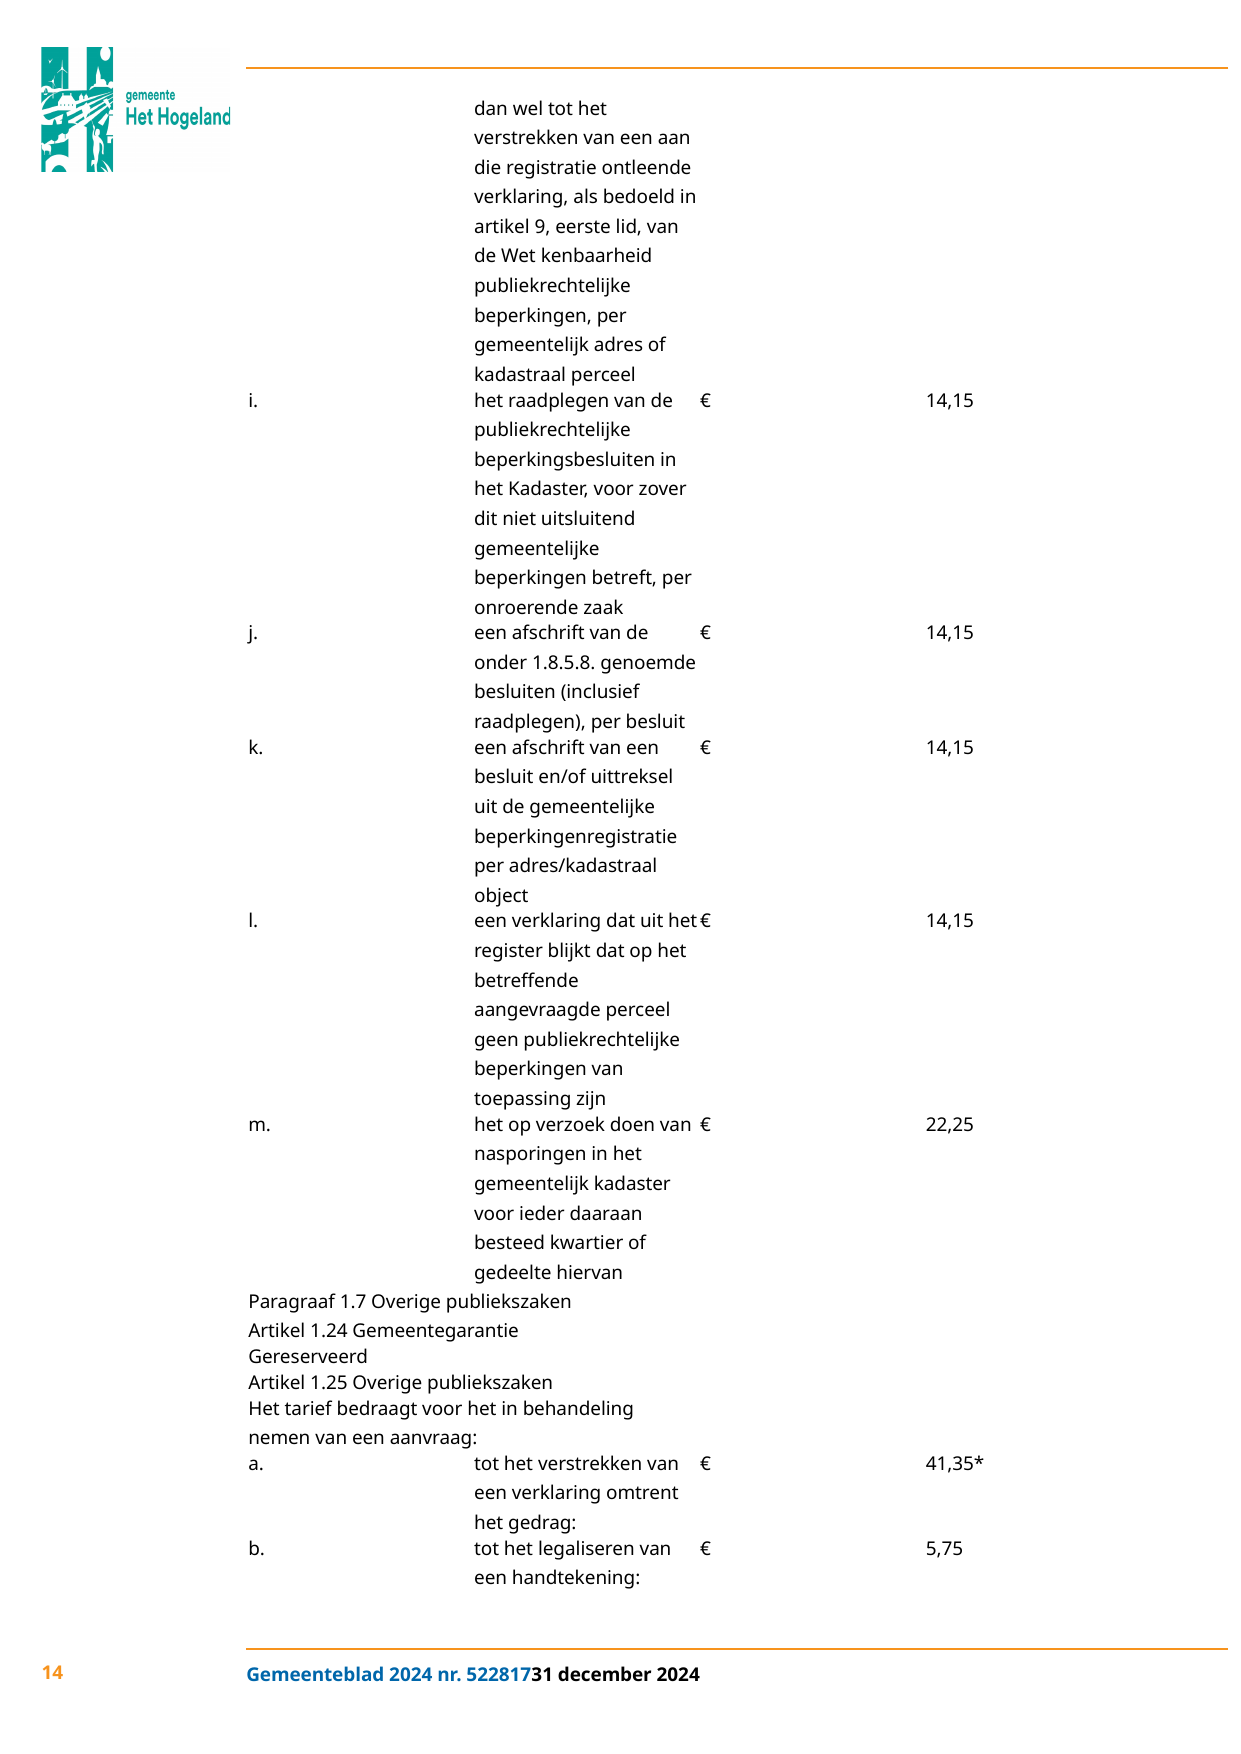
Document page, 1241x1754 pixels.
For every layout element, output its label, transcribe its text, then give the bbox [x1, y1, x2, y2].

table_cell € [700, 1450, 926, 1535]
table_cell l. [248, 908, 474, 1111]
table_cell 41,35* [926, 1450, 1152, 1535]
table_cell Het tarief bedraagt voor het in behandeling nemen van een aanvraag: [248, 1395, 700, 1450]
table_cell j. [248, 620, 474, 734]
table_cell [700, 1369, 926, 1395]
table_cell Gereserveerd [248, 1343, 700, 1369]
table_header [700, 1318, 926, 1343]
table_cell het op verzoek doen van nasporingen in het gemeentelijk kadaster voor ieder daaraan besteed kwartier of gedeelte hiervan [474, 1111, 700, 1284]
table_cell € [700, 908, 926, 1111]
table_cell [926, 1395, 1152, 1450]
table_cell 14,15 [926, 734, 1152, 908]
table_cell € [700, 1111, 926, 1284]
table_cell k. [248, 734, 474, 908]
table_cell [926, 1343, 1152, 1369]
table_cell a. [248, 1450, 474, 1535]
table_cell € [700, 620, 926, 734]
table_cell [700, 95, 926, 387]
table_cell b. [248, 1535, 474, 1590]
table_cell 22,25 [926, 1111, 1152, 1284]
table_cell € [700, 387, 926, 619]
table_cell 14,15 [926, 908, 1152, 1111]
table_cell 14,15 [926, 620, 1152, 734]
table_cell tot het verstrekken van een verklaring omtrent het gedrag: [474, 1450, 700, 1535]
table_cell tot het legaliseren van een handtekening: [474, 1535, 700, 1590]
table_cell [700, 1395, 926, 1450]
table_cell 5,75 [926, 1535, 1152, 1590]
table_cell [700, 1343, 926, 1369]
table_header [926, 1318, 1152, 1343]
table_cell een verklaring dat uit het register blijkt dat op het betreffende aangevraagde perceel geen publiekrechtelijke beperkingen van toepassing zijn [474, 908, 700, 1111]
picture [41, 47, 231, 172]
table_cell [926, 95, 1152, 387]
table_cell i. [248, 387, 474, 619]
table_cell € [700, 734, 926, 908]
table_cell m. [248, 1111, 474, 1284]
table_cell een afschrift van de onder 1.8.5.8. genoemde besluiten (inclusief raadplegen), per besluit [474, 620, 700, 734]
text Paragraaf 1.7 Overige publiekszaken [248, 1288, 1152, 1313]
table_header Artikel 1.24 Gemeentegarantie [248, 1318, 700, 1343]
table_cell een afschrift van een besluit en/of uittreksel uit de gemeentelijke beperkingenregistratie per adres/kadastraal object [474, 734, 700, 908]
table_cell € [700, 1535, 926, 1590]
table_cell dan wel tot het verstrekken van een aan die registratie ontleende verklaring, als bedoeld in artikel 9, eerste lid, van de Wet kenbaarheid publiekrechtelijke beperkingen, per gemeentelijk adres of kadastraal perceel [474, 95, 700, 387]
table_cell [926, 1369, 1152, 1395]
table_cell [248, 95, 474, 387]
table_cell Artikel 1.25 Overige publiekszaken [248, 1369, 700, 1395]
table_cell 14,15 [926, 387, 1152, 619]
table_cell het raadplegen van de publiekrechtelijke beperkingsbesluiten in het Kadaster, voor zover dit niet uitsluitend gemeentelijke beperkingen betreft, per onroerende zaak [474, 387, 700, 619]
